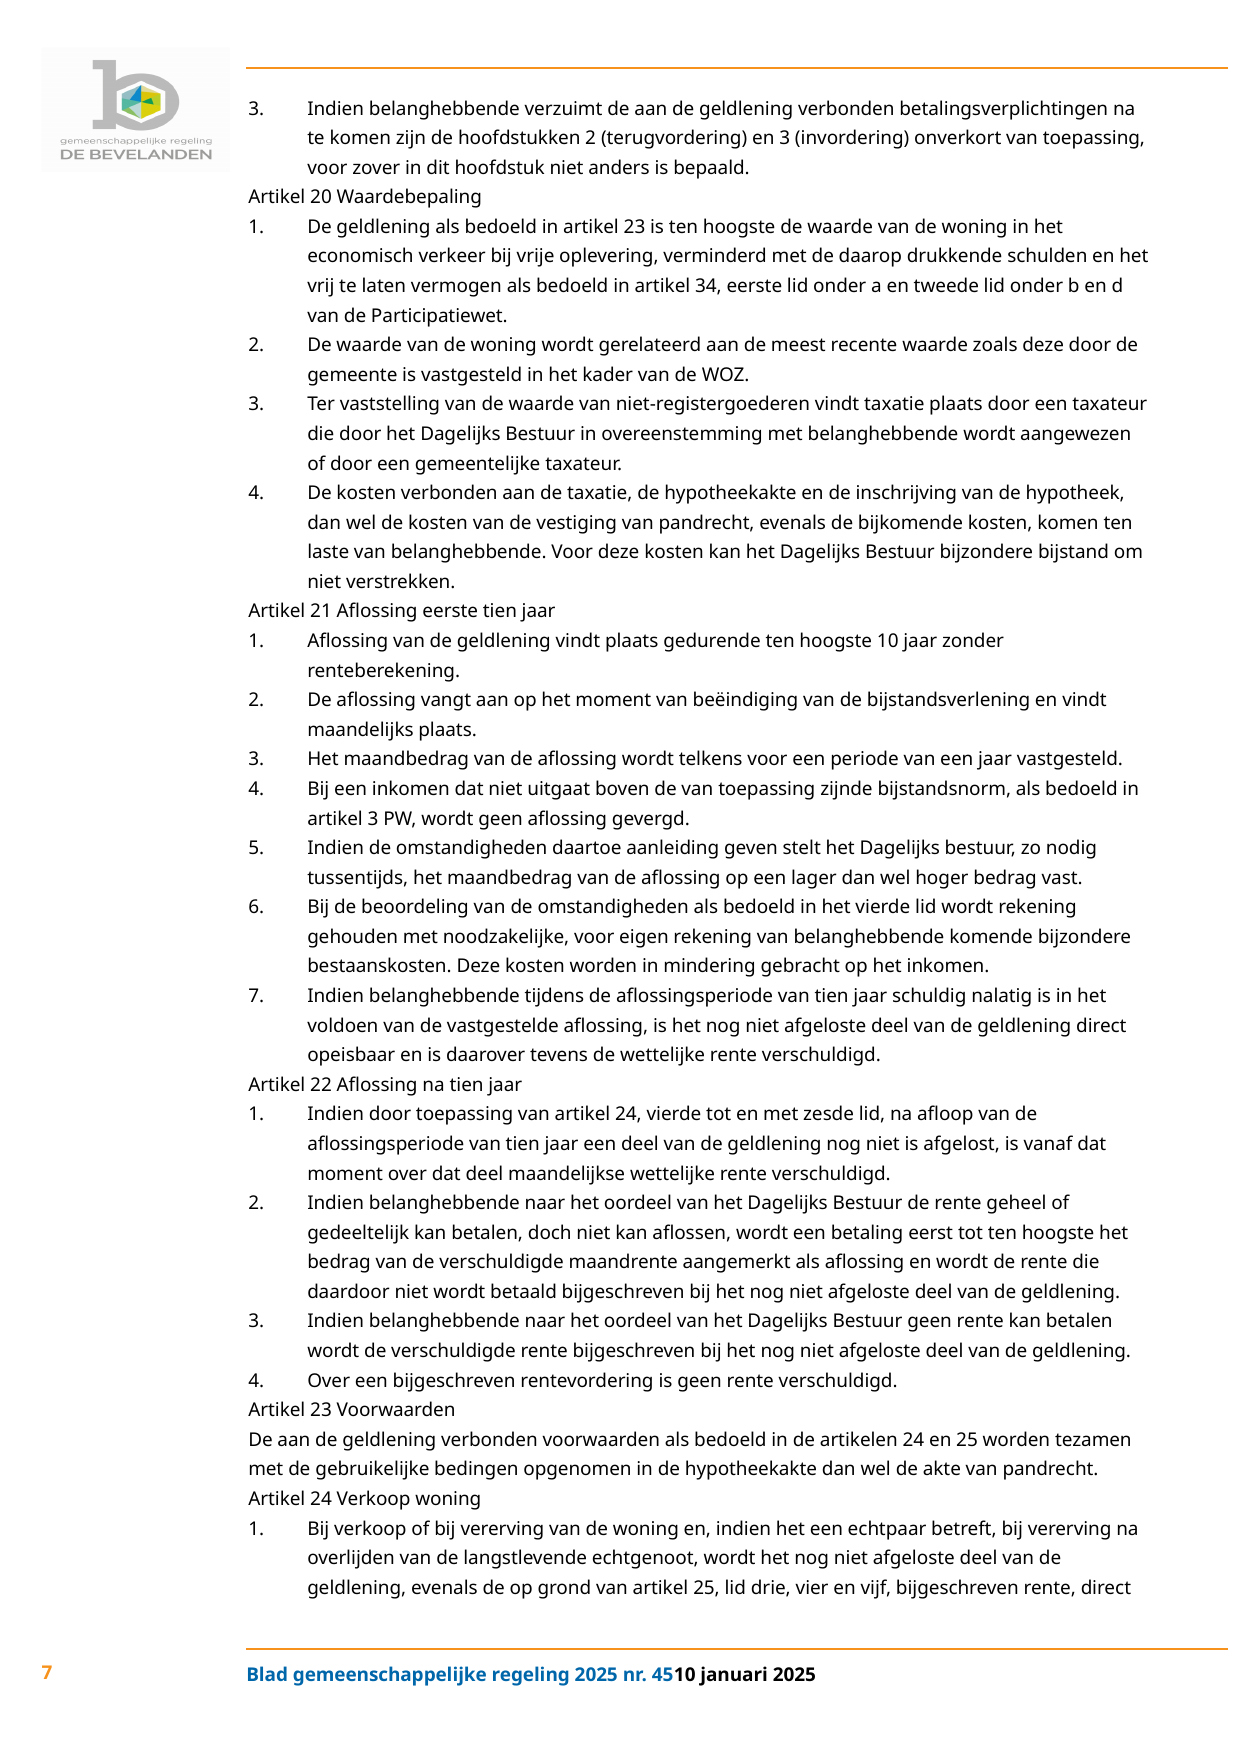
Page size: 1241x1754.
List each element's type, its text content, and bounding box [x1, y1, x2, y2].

list Bij de beoordeling van de omstandigheden als bedoeld in het vierde lid wordt rekening gehouden met noodzakelijke, voor eigen rekening van belanghebbende komende bijzondere bestaanskosten. Deze kosten worden in mindering gebracht op het inkomen. [248, 893, 1152, 978]
list Ter vaststelling van de waarde van niet-registergoederen vindt taxatie plaats door een taxateur die door het Dagelijks Bestuur in overeenstemming met belanghebbende wordt aangewezen of door een gemeentelijke taxateur. [248, 391, 1152, 476]
list Indien belanghebbende naar het oordeel van het Dagelijks Bestuur geen rente kan betalen wordt de verschuldigde rente bijgeschreven bij het nog niet afgeloste deel van de geldlening. [248, 1308, 1152, 1363]
list Indien door toepassing van artikel 24, vierde tot en met zesde lid, na afloop van de aflossingsperiode van tien jaar een deel van de geldlening nog niet is afgelost, is vanaf dat moment over dat deel maandelijkse wettelijke rente verschuldigd. [248, 1101, 1152, 1186]
list Indien belanghebbende naar het oordeel van het Dagelijks Bestuur de rente geheel of gedeeltelijk kan betalen, doch niet kan aflossen, wordt een betaling eerst tot ten hoogste het bedrag van de verschuldigde maandrente aangemerkt als aflossing en wordt de rente die daardoor niet wordt betaald bijgeschreven bij het nog niet afgeloste deel van de geldlening. [248, 1189, 1152, 1304]
text Artikel 24 Verkoop woning [248, 1485, 1152, 1511]
text De aan de geldlening verbonden voorwaarden als bedoeld in de artikelen 24 en 25 worden tezamen met de gebruikelijke bedingen opgenomen in de hypotheekakte dan wel de akte van pandrecht. [248, 1426, 1152, 1481]
list Bij verkoop of bij vererving van de woning en, indien het een echtpaar betreft, bij vererving na overlijden van de langstlevende echtgenoot, wordt het nog niet afgeloste deel van de geldlening, evenals de op grond van artikel 25, lid drie, vier en vijf, bijgeschreven rente, direct [248, 1515, 1152, 1600]
list Over een bijgeschreven rentevordering is geen rente verschuldigd. [248, 1367, 1152, 1393]
list De geldlening als bedoeld in artikel 23 is ten hoogste de waarde van de woning in het economisch verkeer bij vrije oplevering, verminderd met de daarop drukkende schulden en het vrij te laten vermogen als bedoeld in artikel 34, eerste lid onder a en tweede lid onder b en d van de Participatiewet. [248, 213, 1152, 328]
list Bij een inkomen dat niet uitgaat boven de van toepassing zijnde bijstandsnorm, als bedoeld in artikel 3 PW, wordt geen aflossing gevergd. [248, 775, 1152, 831]
text Artikel 21 Aflossing eerste tien jaar [248, 598, 1152, 623]
list Indien de omstandigheden daartoe aanleiding geven stelt het Dagelijks bestuur, zo nodig tussentijds, het maandbedrag van de aflossing op een lager dan wel hoger bedrag vast. [248, 834, 1152, 890]
text Artikel 22 Aflossing na tien jaar [248, 1071, 1152, 1097]
list Het maandbedrag van de aflossing wordt telkens voor een periode van een jaar vastgesteld. [248, 746, 1152, 771]
list De kosten verbonden aan de taxatie, de hypotheekakte en de inschrijving van de hypotheek, dan wel de kosten van de vestiging van pandrecht, evenals de bijkomende kosten, komen ten laste van belanghebbende. Voor deze kosten kan het Dagelijks Bestuur bijzondere bijstand om niet verstrekken. [248, 479, 1152, 594]
list Indien belanghebbende verzuimt de aan de geldlening verbonden betalingsverplichtingen na te komen zijn de hoofdstukken 2 (terugvordering) en 3 (invordering) onverkort van toepassing, voor zover in dit hoofdstuk niet anders is bepaald. [248, 95, 1152, 180]
list De aflossing vangt aan op het moment van beëindiging van de bijstandsverlening en vindt maandelijks plaats. [248, 686, 1152, 742]
list De waarde van de woning wordt gerelateerd aan de meest recente waarde zoals deze door de gemeente is vastgesteld in het kader van de WOZ. [248, 331, 1152, 387]
list Indien belanghebbende tijdens de aflossingsperiode van tien jaar schuldig nalatig is in het voldoen van de vastgestelde aflossing, is het nog niet afgeloste deel van de geldlening direct opeisbaar en is daarover tevens de wettelijke rente verschuldigd. [248, 982, 1152, 1067]
text Artikel 20 Waardebepaling [248, 183, 1152, 209]
list Aflossing van de geldlening vindt plaats gedurende ten hoogste 10 jaar zonder renteberekening. [248, 627, 1152, 683]
picture [41, 47, 231, 172]
text Artikel 23 Voorwaarden [248, 1396, 1152, 1422]
